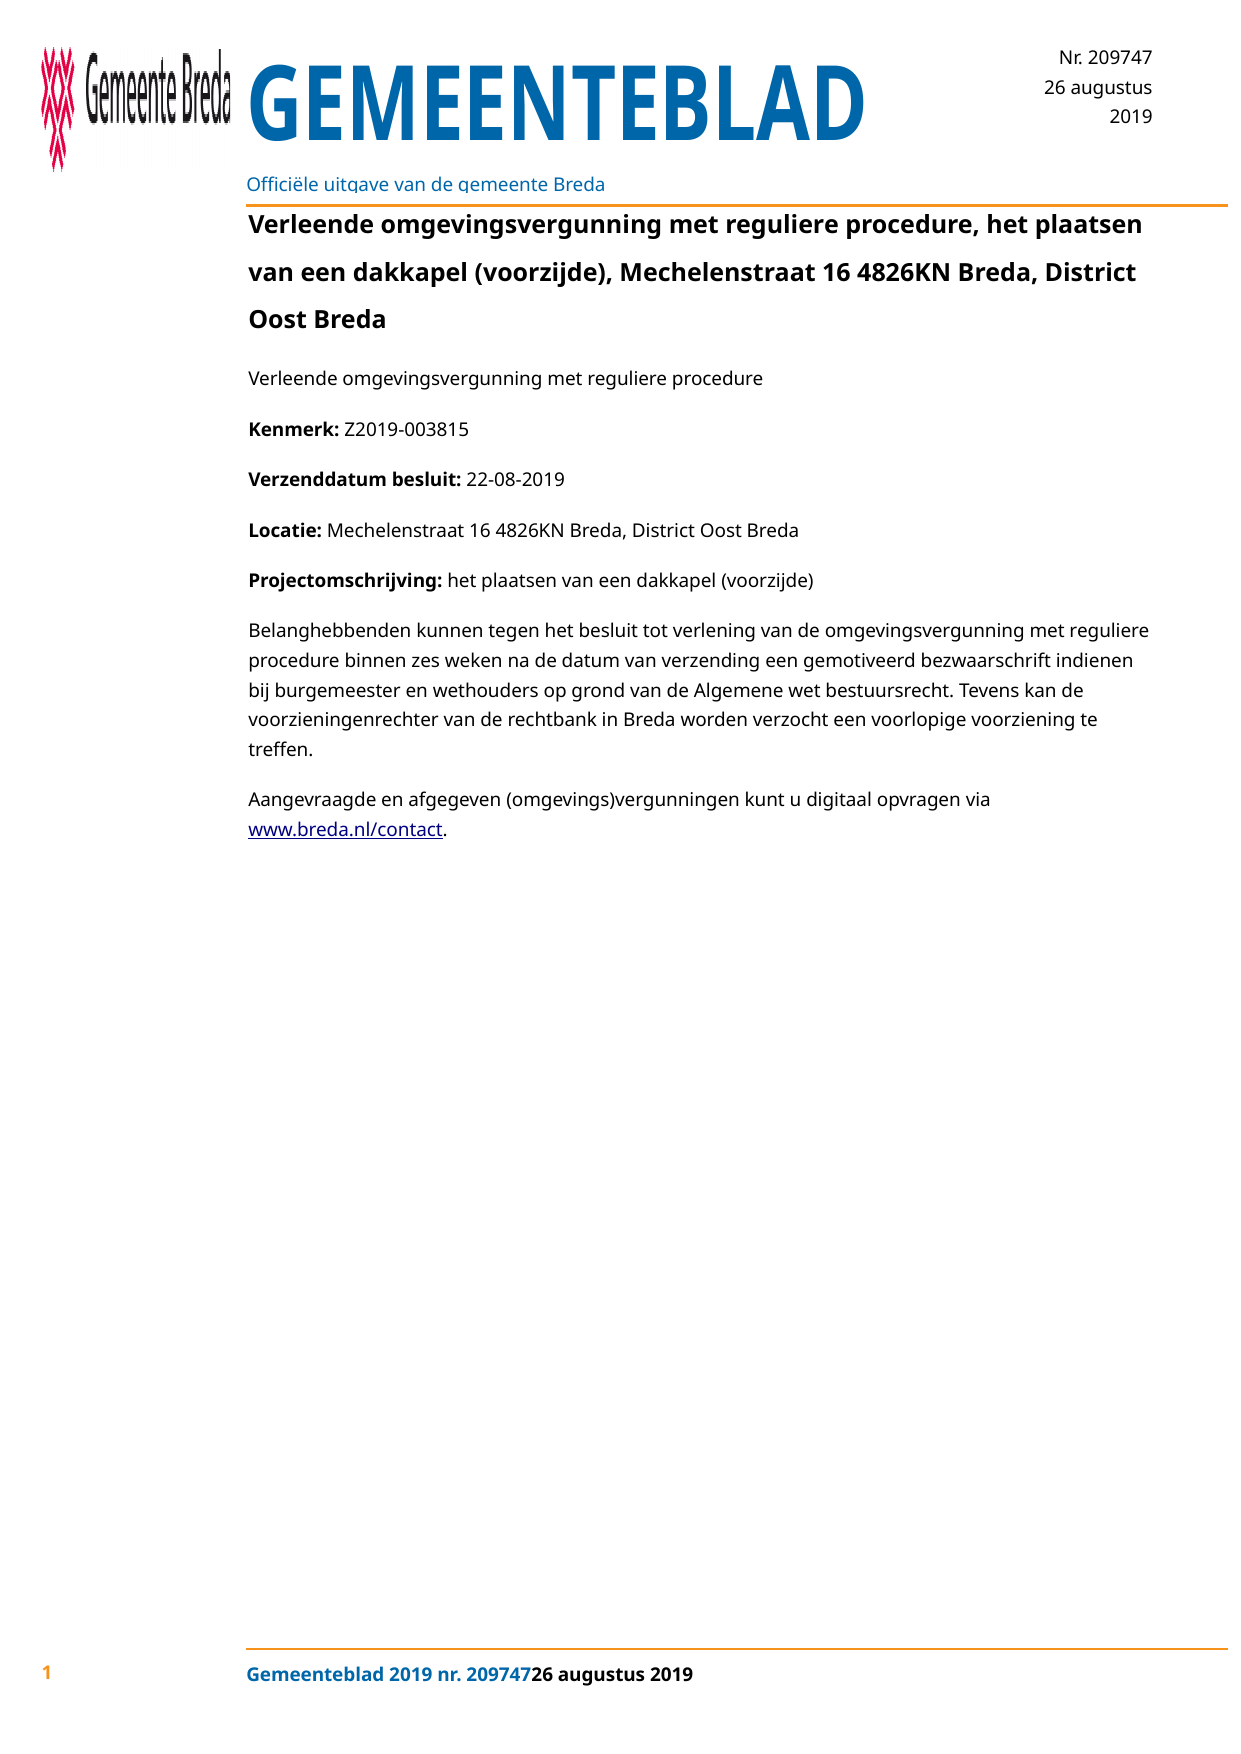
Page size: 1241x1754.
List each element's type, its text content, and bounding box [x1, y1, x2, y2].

text Locatie: Mechelenstraat 16 4826KN Breda, District Oost Breda [248, 517, 1152, 542]
picture [41, 47, 231, 172]
text Projectomschrijving: het plaatsen van een dakkapel (voorzijde) [248, 567, 1152, 593]
text Kenmerk: Z2019-003815 [248, 416, 1152, 442]
text Belanghebbenden kunnen tegen het besluit tot verlening van de omgevingsvergunning met reguliere procedure binnen zes weken na de datum van verzending een gemotiveerd bezwaarschrift indienen bij burgemeester en wethouders op grond van de Algemene wet bestuursrecht. Tevens kan de voorzieningenrechter van de rechtbank in Breda worden verzocht een voorlopige voorziening te treffen. [248, 618, 1152, 762]
text Aangevraagde en afgegeven (omgevings)vergunningen kunt u digitaal opvragen via www.breda.nl/contact. [248, 786, 1152, 842]
text Verleende omgevingsvergunning met reguliere procedure [248, 366, 1152, 391]
text Verleende omgevingsvergunning met reguliere procedure, het plaatsen van een dakkapel (voorzijde), Mechelenstraat 16 4826KN Breda, District Oost Breda [248, 207, 1152, 336]
text Verzenddatum besluit: 22-08-2019 [248, 466, 1152, 492]
